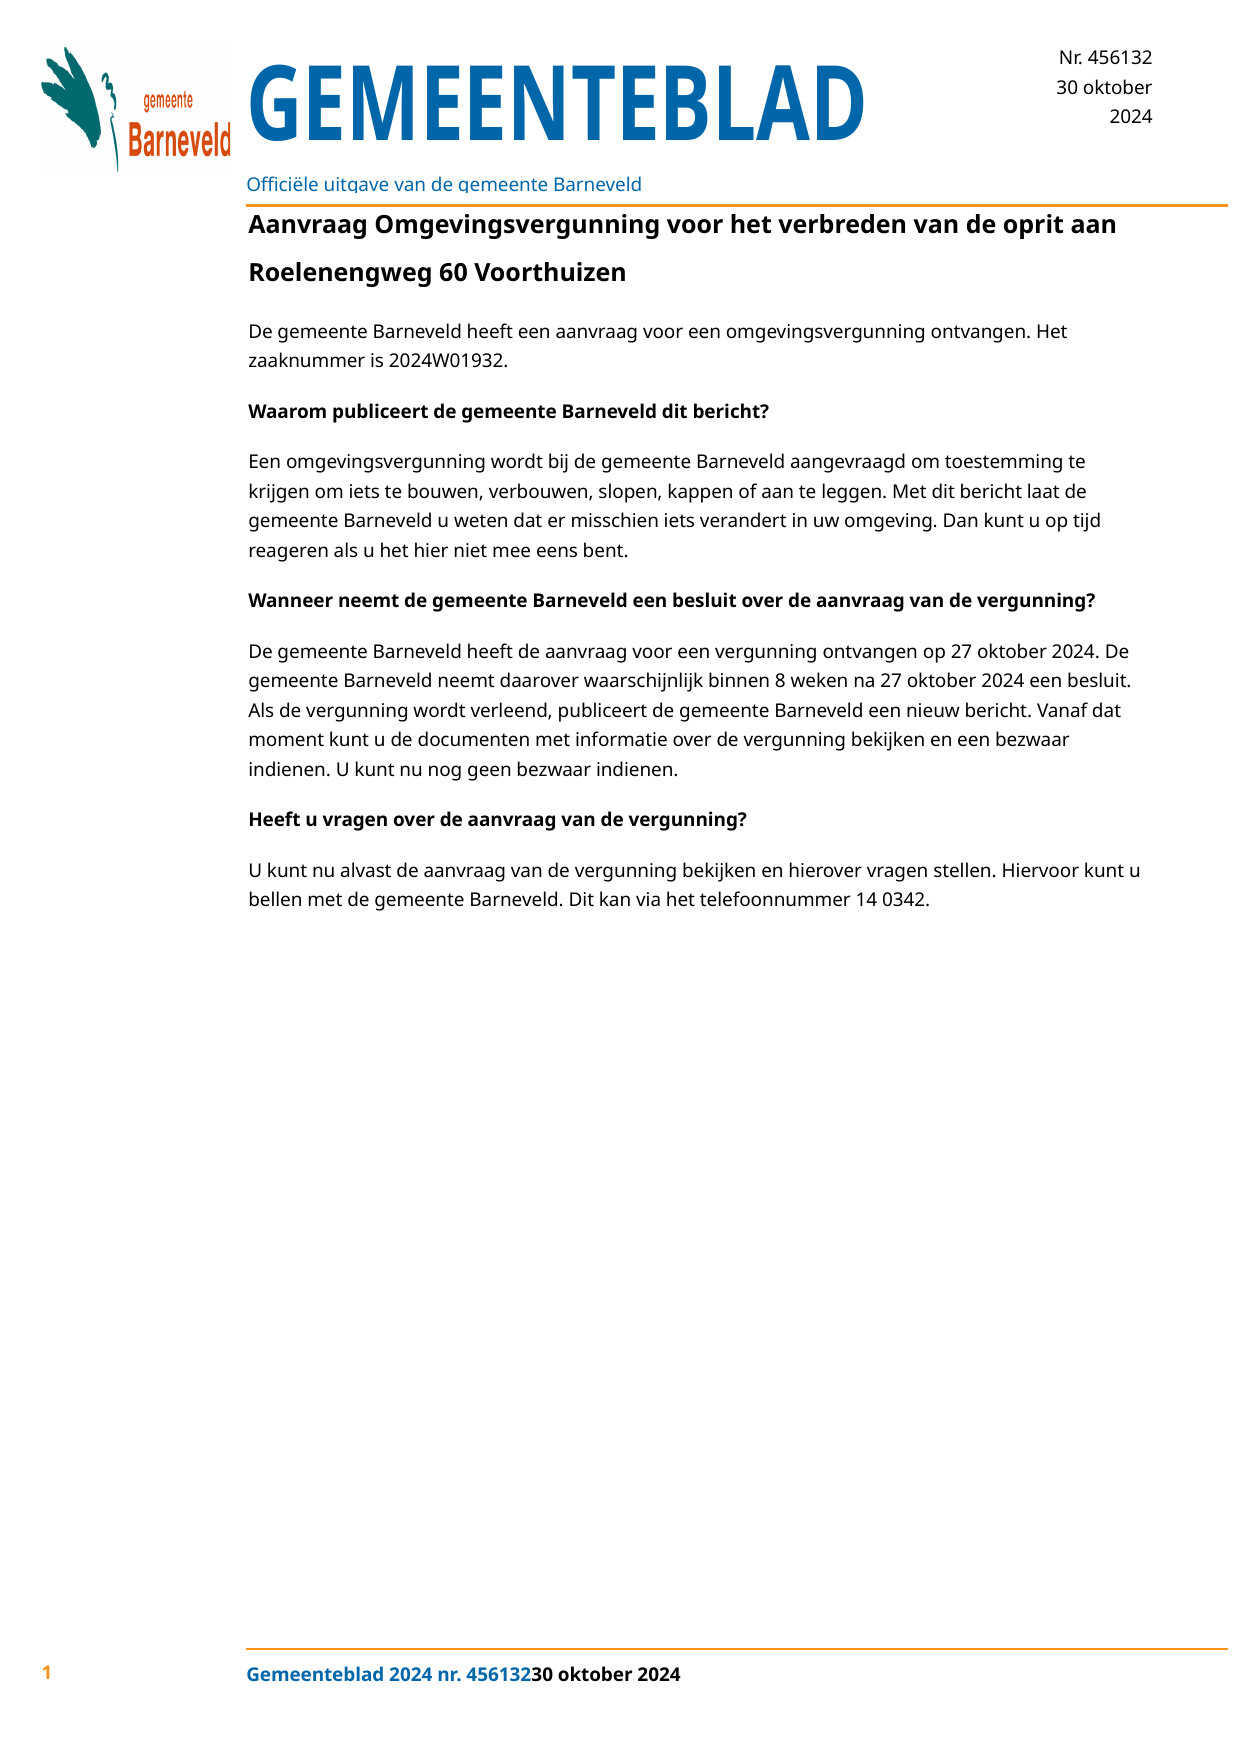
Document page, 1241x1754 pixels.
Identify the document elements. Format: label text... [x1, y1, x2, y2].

text De gemeente Barneveld heeft de aanvraag voor een vergunning ontvangen op 27 oktober 2024. De gemeente Barneveld neemt daarover waarschijnlijk binnen 8 weken na 27 oktober 2024 een besluit. Als de vergunning wordt verleend, publiceert de gemeente Barneveld een nieuw bericht. Vanaf dat moment kunt u de documenten met informatie over de vergunning bekijken en een bezwaar indienen. U kunt nu nog geen bezwaar indienen. [248, 638, 1152, 782]
text Waarom publiceert de gemeente Barneveld dit bericht? [248, 398, 1152, 424]
picture [41, 47, 231, 172]
text Aanvraag Omgevingsvergunning voor het verbreden van de oprit aan Roelenengweg 60 Voorthuizen [248, 207, 1152, 288]
text Een omgevingsvergunning wordt bij de gemeente Barneveld aangevraagd om toestemming te krijgen om iets te bouwen, verbouwen, slopen, kappen of aan te leggen. Met dit bericht laat de gemeente Barneveld u weten dat er misschien iets verandert in uw omgeving. Dan kunt u op tijd reageren als u het hier niet mee eens bent. [248, 448, 1152, 563]
text Wanneer neemt de gemeente Barneveld een besluit over de aanvraag van de vergunning? [248, 587, 1152, 613]
text U kunt nu alvast de aanvraag van de vergunning bekijken en hierover vragen stellen. Hiervoor kunt u bellen met de gemeente Barneveld. Dit kan via het telefoonnummer 14 0342. [248, 857, 1152, 912]
text De gemeente Barneveld heeft een aanvraag voor een omgevingsvergunning ontvangen. Het zaaknummer is 2024W01932. [248, 318, 1152, 373]
text Heeft u vragen over de aanvraag van de vergunning? [248, 807, 1152, 832]
